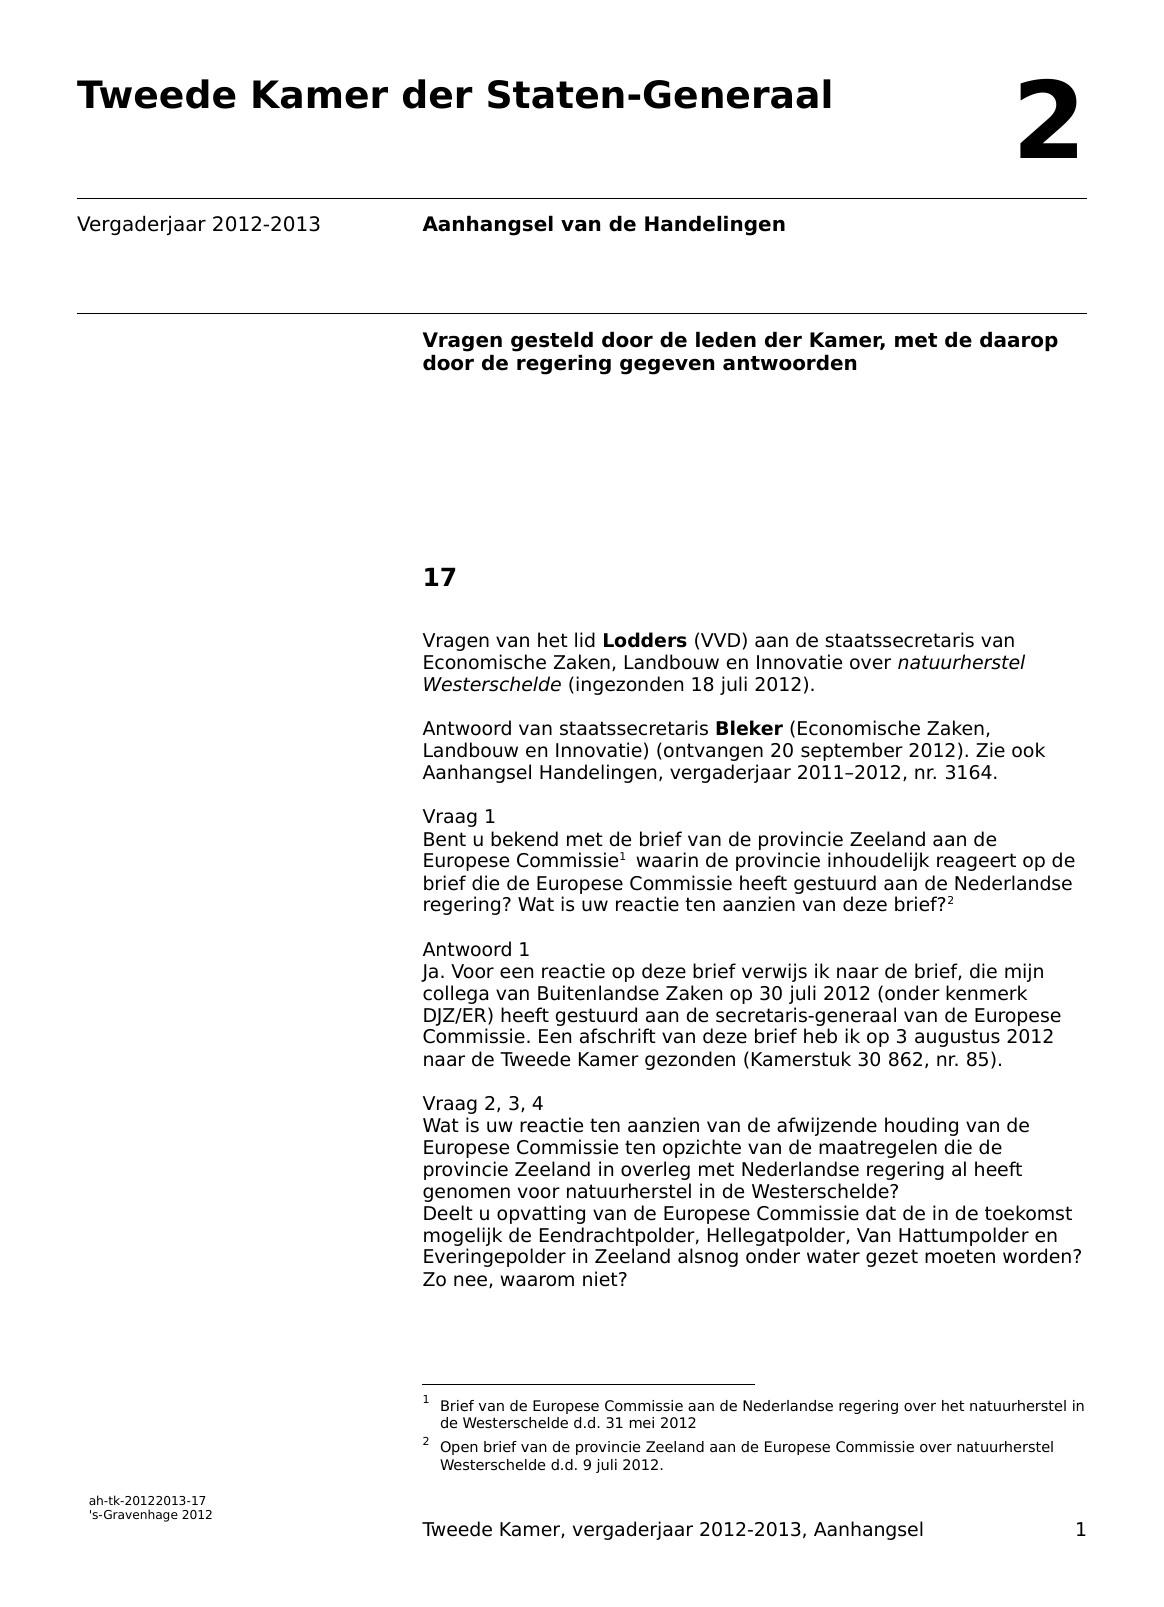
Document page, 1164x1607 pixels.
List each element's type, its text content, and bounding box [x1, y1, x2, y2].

text 's-Gravenhage 2012 [88, 1508, 323, 1522]
table_cell Vragen gesteld door de leden der Kamer, met de daarop door de regering gegeven antwoorden [422, 314, 1087, 375]
text Bent u bekend met de brief van de provincie Zeeland aan de Europese Commissie waarin de provincie inhoudelijk reageert op de brief die de Europese Commissie heeft gestuurd aan de Nederlandse regering? Wat is uw reactie ten aanzien van deze brief? [422, 828, 1087, 916]
text Open brief van de provincie Zeeland aan de Europese Commissie over natuurherstel Westerschelde d.d. 9 juli 2012. [422, 1435, 1087, 1474]
text Wat is uw reactie ten aanzien van de afwijzende houding van de Europese Commissie ten opzichte van de maatregelen die de provincie Zeeland in overleg met Nederlandse regering al heeft genomen voor natuurherstel in de Westerschelde? [422, 1114, 1087, 1202]
text Ja. Voor een reactie op deze brief verwijs ik naar de brief, die mijn collega van Buitenlandse Zaken op 30 juli 2012 (onder kenmerk DJZ/ER) heeft gestuurd aan de secretaris-generaal van de Europese Commissie. Een afschrift van deze brief heb ik op 3 augustus 2012 naar de Tweede Kamer gezonden (Kamerstuk 30 862, nr. 85). [422, 961, 1087, 1070]
table_cell Aanhangsel van de Handelingen [422, 199, 1087, 313]
text Vraag 1 [422, 806, 1087, 828]
text ah-tk-20122013-17 [88, 1494, 323, 1508]
text Brief van de Europese Commissie aan de Nederlandse regering over het natuurherstel in de Westerschelde d.d. 31 mei 2012 [422, 1393, 1087, 1432]
text Vraag 2, 3, 4 [422, 1093, 1087, 1114]
table_header Tweede Kamer der Staten-Generaal [77, 59, 886, 198]
text Deelt u opvatting van de Europese Commissie dat de in de toekomst mogelijk de Eendrachtpolder, Hellegatpolder, Van Hattumpolder en Everingepolder in Zeeland alsnog onder water gezet moeten worden? Zo nee, waarom niet? [422, 1202, 1087, 1290]
table_cell Vergaderjaar 2012-2013 [77, 199, 422, 313]
text Antwoord van staatssecretaris Bleker (Economische Zaken, Landbouw en Innovatie) (ontvangen 20 september 2012). Zie ook Aanhangsel Handelingen, vergaderjaar 2011–2012, nr. 3164. [422, 718, 1087, 784]
text Antwoord 1 [422, 938, 1087, 961]
table_header 2 [886, 59, 1087, 198]
table_cell [77, 314, 422, 375]
text Vragen van het lid Lodders (VVD) aan de staatssecretaris van Economische Zaken, Landbouw en Innovatie over natuurherstel Westerschelde (ingezonden 18 juli 2012). [422, 630, 1087, 696]
text 17 [422, 563, 1087, 592]
